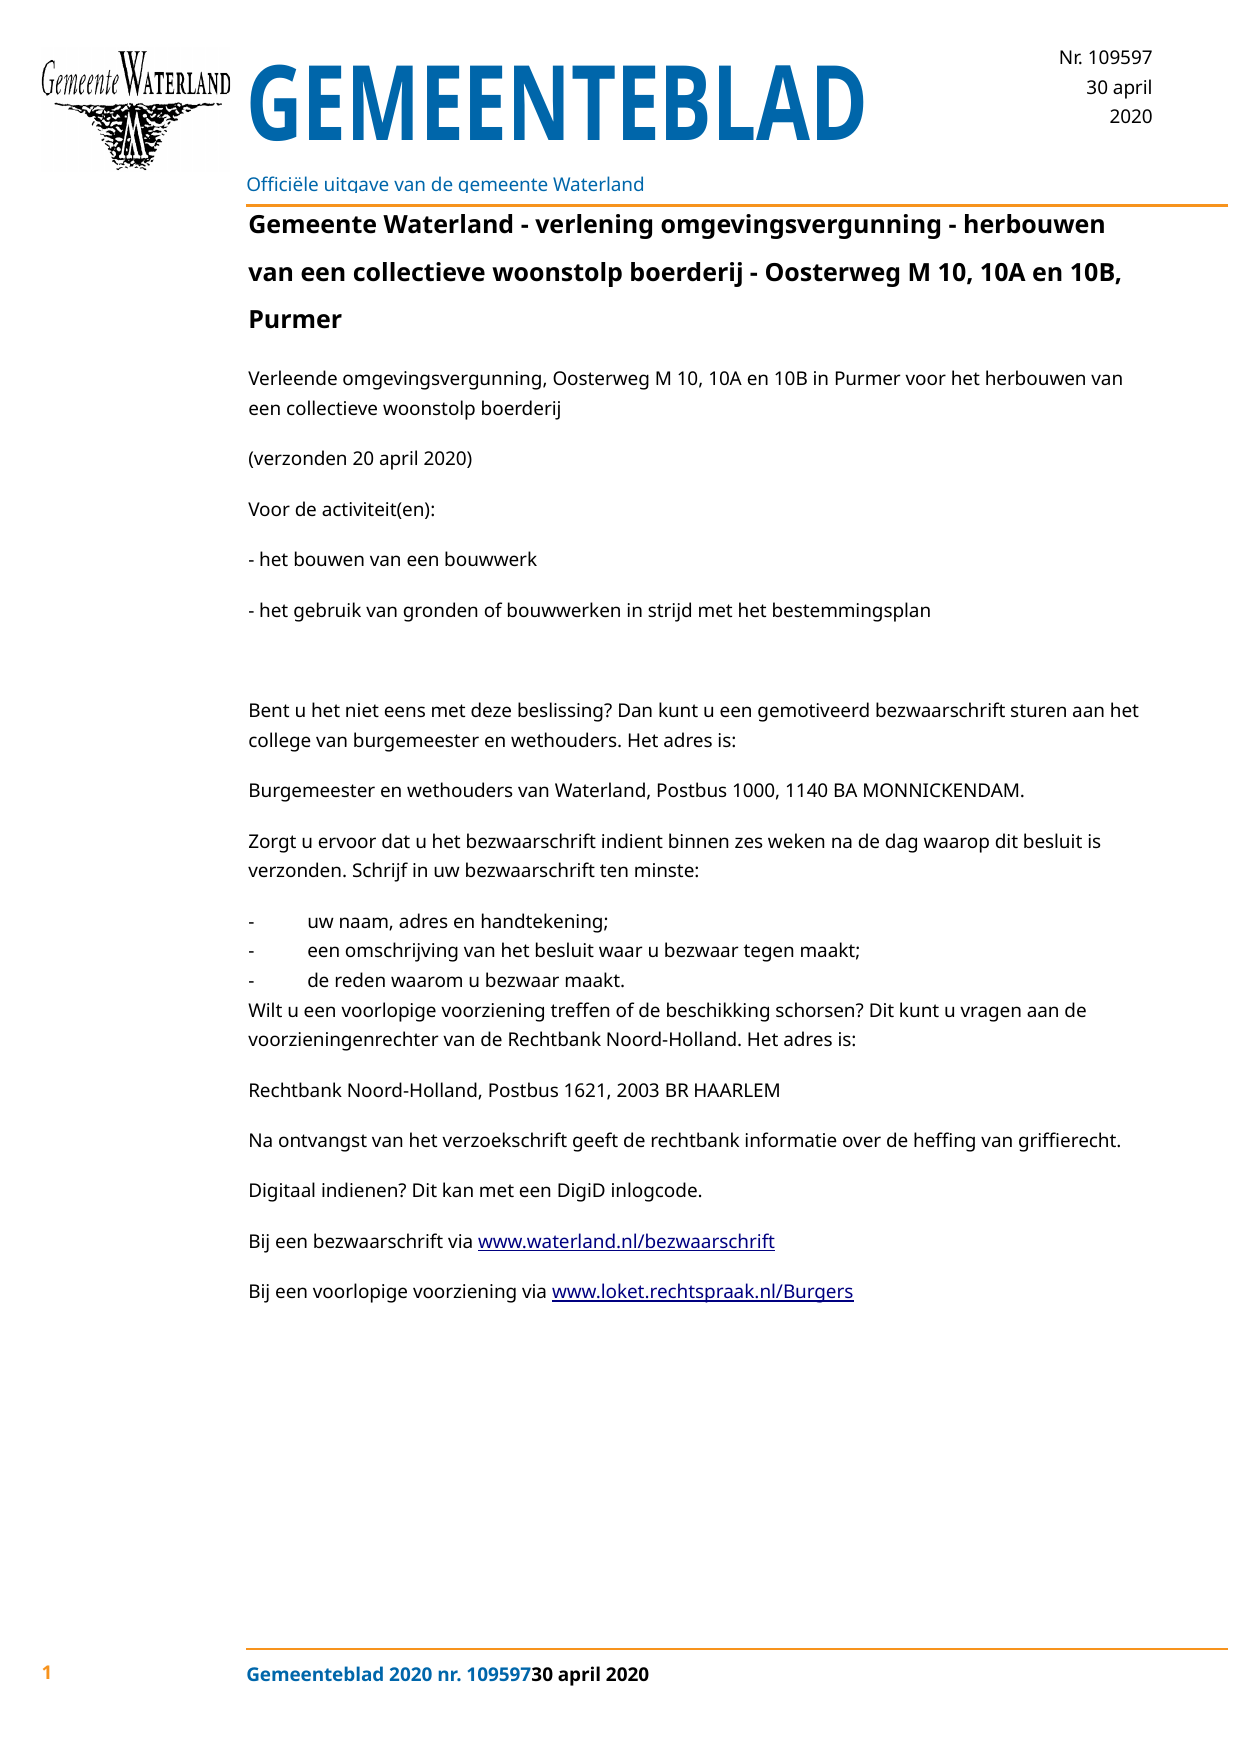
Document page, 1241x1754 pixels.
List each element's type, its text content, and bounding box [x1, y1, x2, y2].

text - het bouwen van een bouwwerk [248, 546, 1152, 572]
text Bij een bezwaarschrift via www.waterland.nl/bezwaarschrift [248, 1228, 1152, 1254]
text Wilt u een voorlopige voorziening treffen of de beschikking schorsen? Dit kunt u vragen aan de voorzieningenrechter van de Rechtbank Noord-Holland. Het adres is: [248, 997, 1152, 1052]
text - het gebruik van gronden of bouwwerken in strijd met het bestemmingsplan [248, 597, 1152, 622]
list uw naam, adres en handtekening; [248, 908, 1152, 934]
list de reden waarom u bezwaar maakt. [248, 967, 1152, 993]
text Bij een voorlopige voorziening via www.loket.rechtspraak.nl/Burgers [248, 1278, 1152, 1304]
text Gemeente Waterland - verlening omgevingsvergunning - herbouwen van een collectieve woonstolp boerderij - Oosterweg M 10, 10A en 10B, Purmer [248, 207, 1152, 336]
text Rechtbank Noord-Holland, Postbus 1621, 2003 BR HAARLEM [248, 1077, 1152, 1102]
text Digitaal indienen? Dit kan met een DigiD inlogcode. [248, 1178, 1152, 1203]
picture [41, 47, 231, 172]
text Voor de activiteit(en): [248, 496, 1152, 522]
list een omschrijving van het besluit waar u bezwaar tegen maakt; [248, 938, 1152, 963]
text (verzonden 20 april 2020) [248, 446, 1152, 471]
text Verleende omgevingsvergunning, Oosterweg M 10, 10A en 10B in Purmer voor het herbouwen van een collectieve woonstolp boerderij [248, 366, 1152, 421]
text Bent u het niet eens met deze beslissing? Dan kunt u een gemotiveerd bezwaarschrift sturen aan het college van burgemeester en wethouders. Het adres is: [248, 698, 1152, 753]
text Burgemeester en wethouders van Waterland, Postbus 1000, 1140 BA MONNICKENDAM. [248, 778, 1152, 803]
text Zorgt u ervoor dat u het bezwaarschrift indient binnen zes weken na de dag waarop dit besluit is verzonden. Schrijf in uw bezwaarschrift ten minste: [248, 828, 1152, 883]
text Na ontvangst van het verzoekschrift geeft de rechtbank informatie over de heffing van griffierecht. [248, 1127, 1152, 1153]
